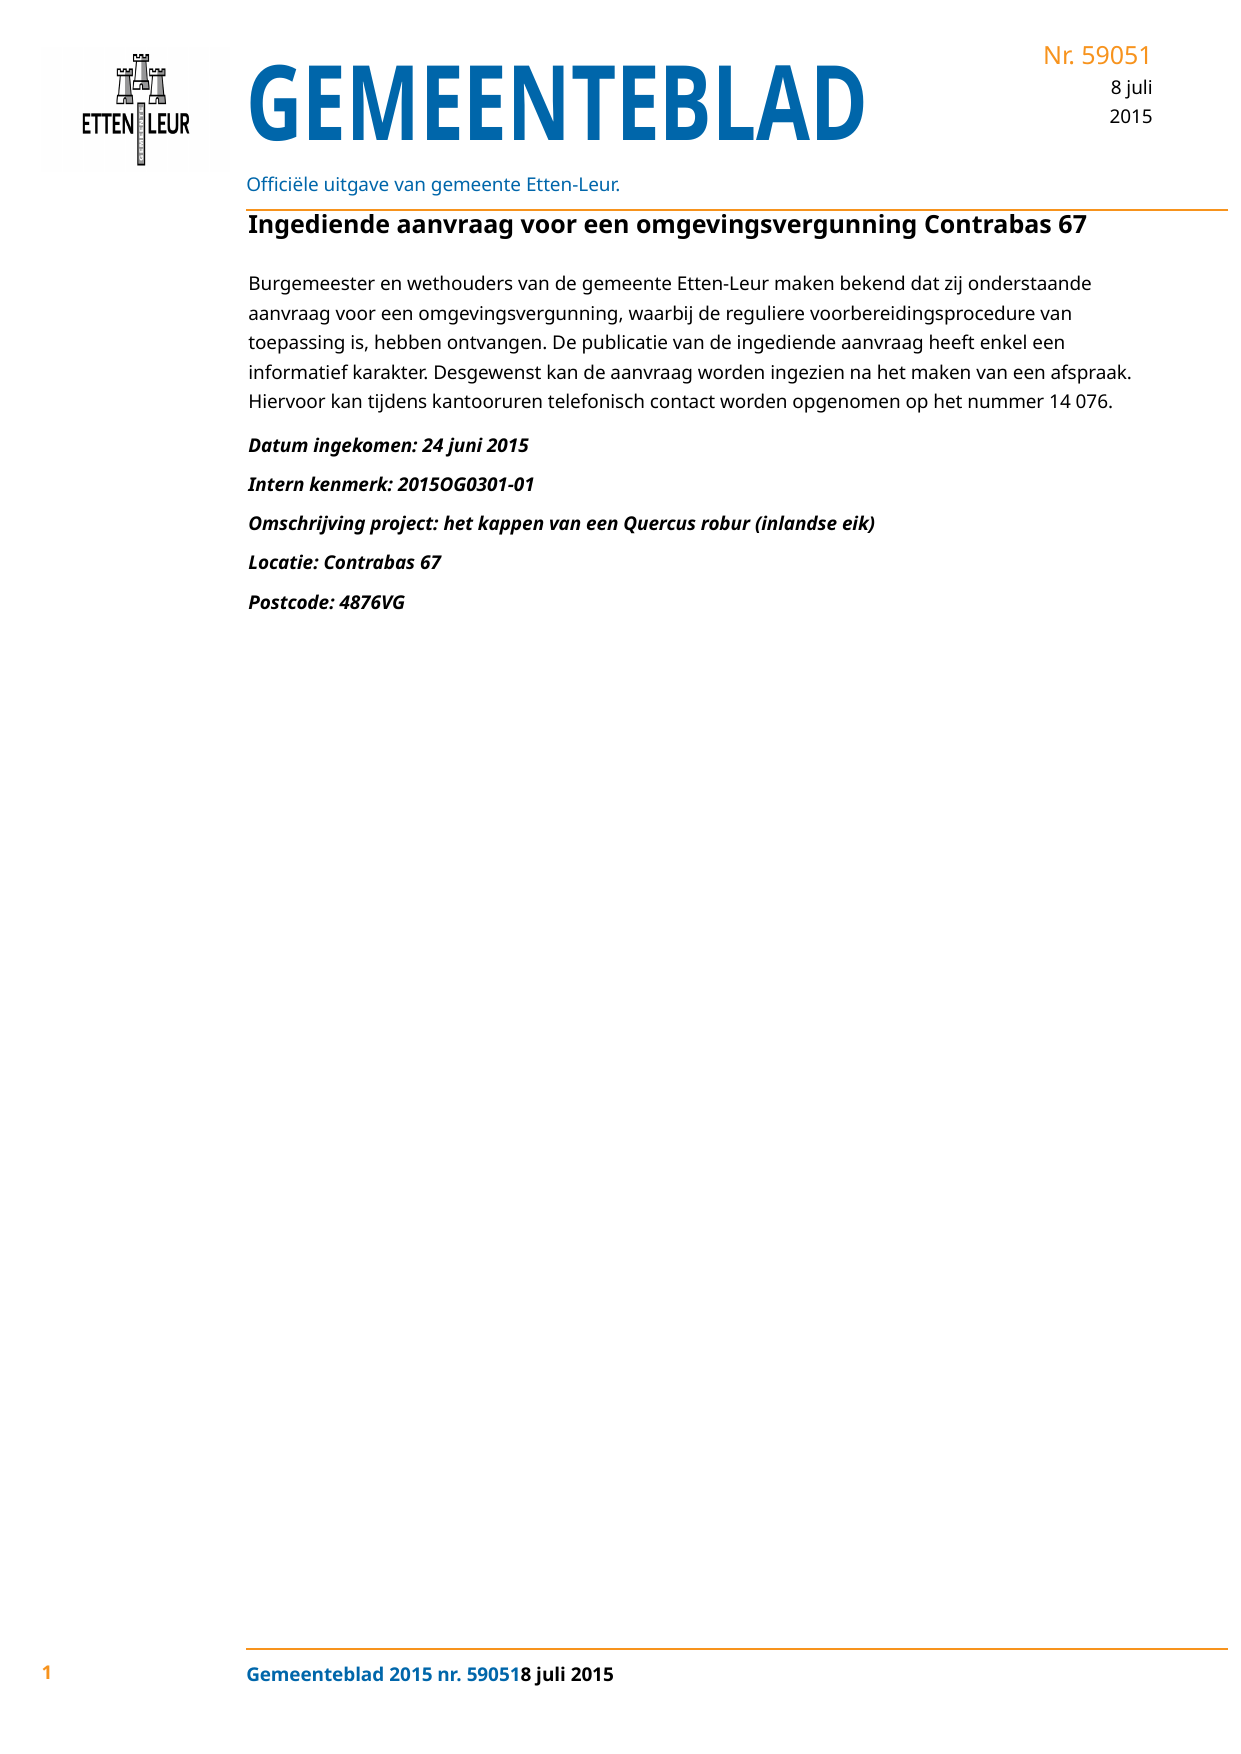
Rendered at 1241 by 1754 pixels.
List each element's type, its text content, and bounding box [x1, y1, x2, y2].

text Ingediende aanvraag voor een omgevingsvergunning Contrabas 67 [248, 211, 1152, 241]
text Locatie: Contrabas 67 [248, 549, 1152, 575]
text Datum ingekomen: 24 juni 2015 [248, 432, 1152, 457]
text Intern kenmerk: 2015OG0301-01 [248, 471, 1152, 497]
picture [41, 47, 231, 172]
text Postcode: 4876VG [248, 589, 1152, 614]
text Omschrijving project: het kappen van een Quercus robur (inlandse eik) [248, 510, 1152, 536]
text Burgemeester en wethouders van de gemeente Etten-Leur maken bekend dat zij onderstaande aanvraag voor een omgevingsvergunning, waarbij de reguliere voorbereidingsprocedure van toepassing is, hebben ontvangen. De publicatie van de ingediende aanvraag heeft enkel een informatief karakter. Desgewenst kan de aanvraag worden ingezien na het maken van een afspraak. Hiervoor kan tijdens kantooruren telefonisch contact worden opgenomen op het nummer 14 076. [248, 270, 1152, 414]
